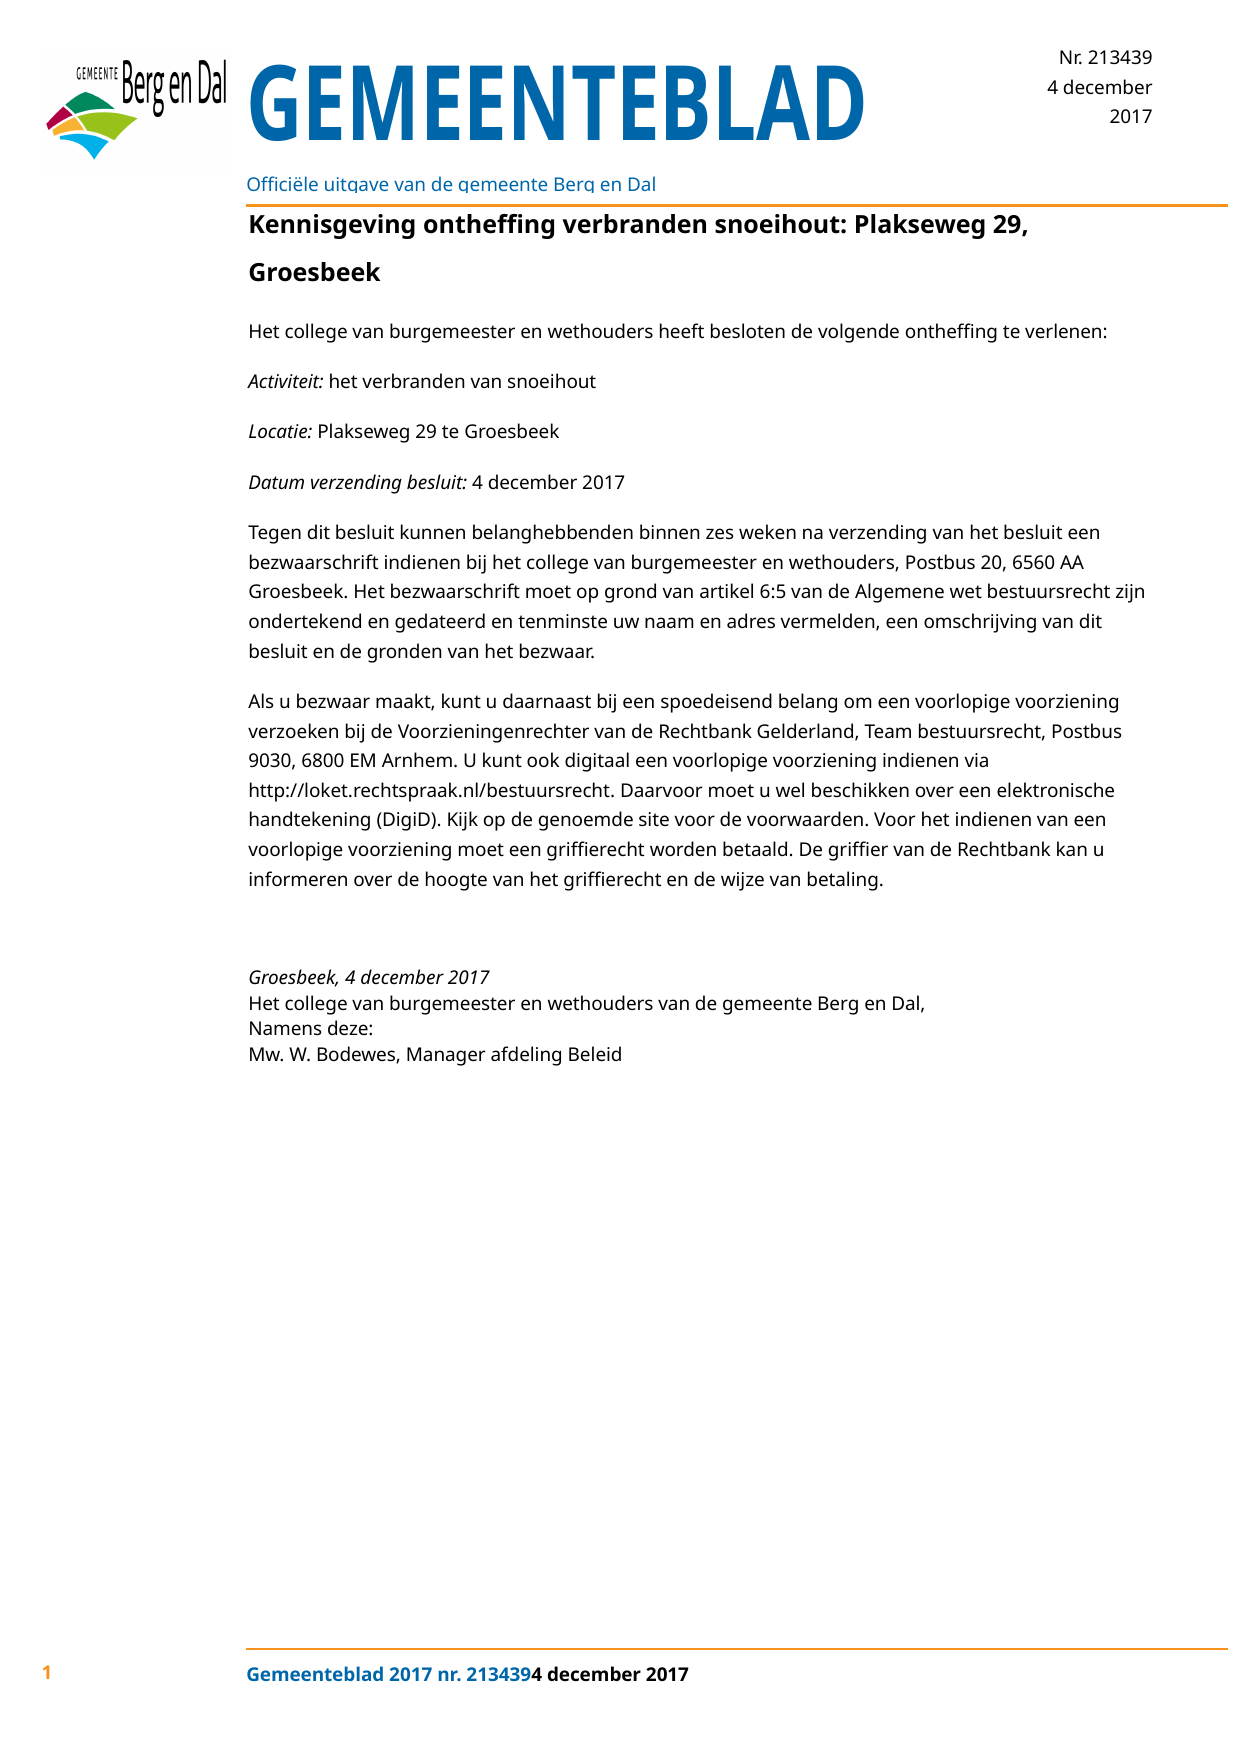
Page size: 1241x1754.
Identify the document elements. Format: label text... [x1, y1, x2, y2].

text Datum verzending besluit: 4 december 2017 [248, 469, 1152, 495]
text Het college van burgemeester en wethouders van de gemeente Berg en Dal, [248, 990, 1152, 1016]
text Locatie: Plakseweg 29 te Groesbeek [248, 419, 1152, 444]
text Kennisgeving ontheffing verbranden snoeihout: Plakseweg 29, Groesbeek [248, 207, 1152, 288]
text Tegen dit besluit kunnen belanghebbenden binnen zes weken na verzending van het besluit een bezwaarschrift indienen bij het college van burgemeester en wethouders, Postbus 20, 6560 AA Groesbeek. Het bezwaarschrift moet op grond van artikel 6:5 van de Algemene wet bestuursrecht zijn ondertekend en gedateerd en tenminste uw naam en adres vermelden, een omschrijving van dit besluit en de gronden van het bezwaar. [248, 519, 1152, 664]
text Als u bezwaar maakt, kunt u daarnaast bij een spoedeisend belang om een voorlopige voorziening verzoeken bij de Voorzieningenrechter van de Rechtbank Gelderland, Team bestuursrecht, Postbus 9030, 6800 EM Arnhem. U kunt ook digitaal een voorlopige voorziening indienen via http://loket.rechtspraak.nl/bestuursrecht. Daarvoor moet u wel beschikken over een elektronische handtekening (DigiD). Kijk op de genoemde site voor de voorwaarden. Voor het indienen van een voorlopige voorziening moet een griffierecht worden betaald. De griffier van de Rechtbank kan u informeren over de hoogte van het griffierecht en de wijze van betaling. [248, 688, 1152, 892]
text Activiteit: het verbranden van snoeihout [248, 368, 1152, 394]
text Het college van burgemeester en wethouders heeft besloten de volgende ontheffing te verlenen: [248, 318, 1152, 344]
text Mw. W. Bodewes, Manager afdeling Beleid [248, 1041, 1152, 1067]
text Groesbeek, 4 december 2017 [248, 964, 1152, 990]
text Namens deze: [248, 1016, 1152, 1041]
picture [41, 47, 231, 172]
